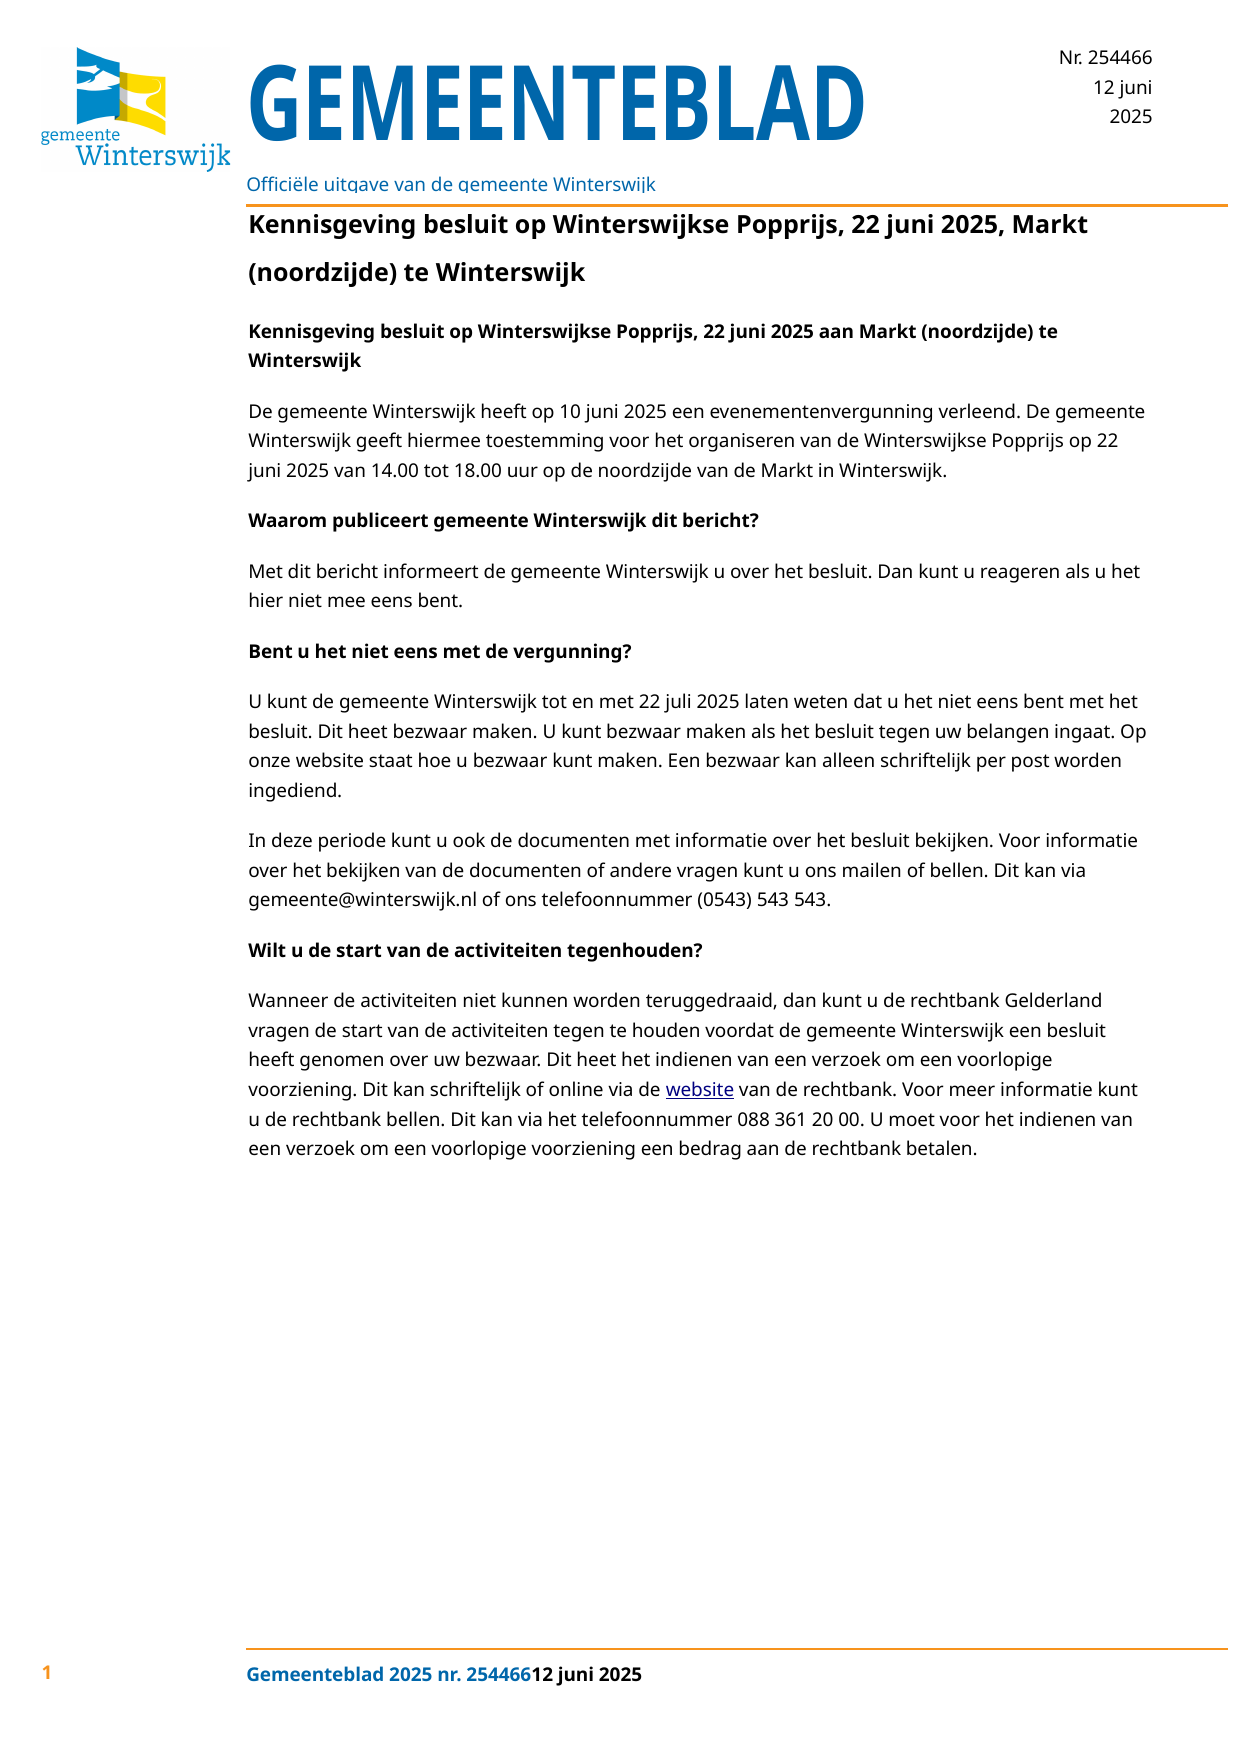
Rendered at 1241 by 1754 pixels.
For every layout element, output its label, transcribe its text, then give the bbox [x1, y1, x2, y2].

text Met dit bericht informeert de gemeente Winterswijk u over het besluit. Dan kunt u reageren als u het hier niet mee eens bent. [248, 558, 1152, 613]
text De gemeente Winterswijk heeft op 10 juni 2025 een evenementenvergunning verleend. De gemeente Winterswijk geeft hiermee toestemming voor het organiseren van de Winterswijkse Popprijs op 22 juni 2025 van 14.00 tot 18.00 uur op de noordzijde van de Markt in Winterswijk. [248, 398, 1152, 483]
text Waarom publiceert gemeente Winterswijk dit bericht? [248, 507, 1152, 533]
text Bent u het niet eens met de vergunning? [248, 638, 1152, 664]
text Wilt u de start van de activiteiten tegenhouden? [248, 937, 1152, 963]
text Wanneer de activiteiten niet kunnen worden teruggedraaid, dan kunt u de rechtbank Gelderland vragen de start van de activiteiten tegen te houden voordat de gemeente Winterswijk een besluit heeft genomen over uw bezwaar. Dit heet het indienen van een verzoek om een voorlopige voorziening. Dit kan schriftelijk of online via de website van de rechtbank. Voor meer informatie kunt u de rechtbank bellen. Dit kan via het telefoonnummer 088 361 20 00. U moet voor het indienen van een verzoek om een voorlopige voorziening een bedrag aan de rechtbank betalen. [248, 987, 1152, 1161]
text U kunt de gemeente Winterswijk tot en met 22 juli 2025 laten weten dat u het niet eens bent met het besluit. Dit heet bezwaar maken. U kunt bezwaar maken als het besluit tegen uw belangen ingaat. Op onze website staat hoe u bezwaar kunt maken. Een bezwaar kan alleen schriftelijk per post worden ingediend. [248, 688, 1152, 803]
text Kennisgeving besluit op Winterswijkse Popprijs, 22 juni 2025 aan Markt (noordzijde) te Winterswijk [248, 318, 1152, 373]
picture [225, 153, 231, 162]
text In deze periode kunt u ook de documenten met informatie over het besluit bekijken. Voor informatie over het bekijken van de documenten of andere vragen kunt u ons mailen of bellen. Dit kan via gemeente@winterswijk.nl of ons telefoonnummer (0543) 543 543. [248, 827, 1152, 912]
picture [41, 47, 231, 172]
text Kennisgeving besluit op Winterswijkse Popprijs, 22 juni 2025, Markt (noordzijde) te Winterswijk [248, 207, 1152, 288]
